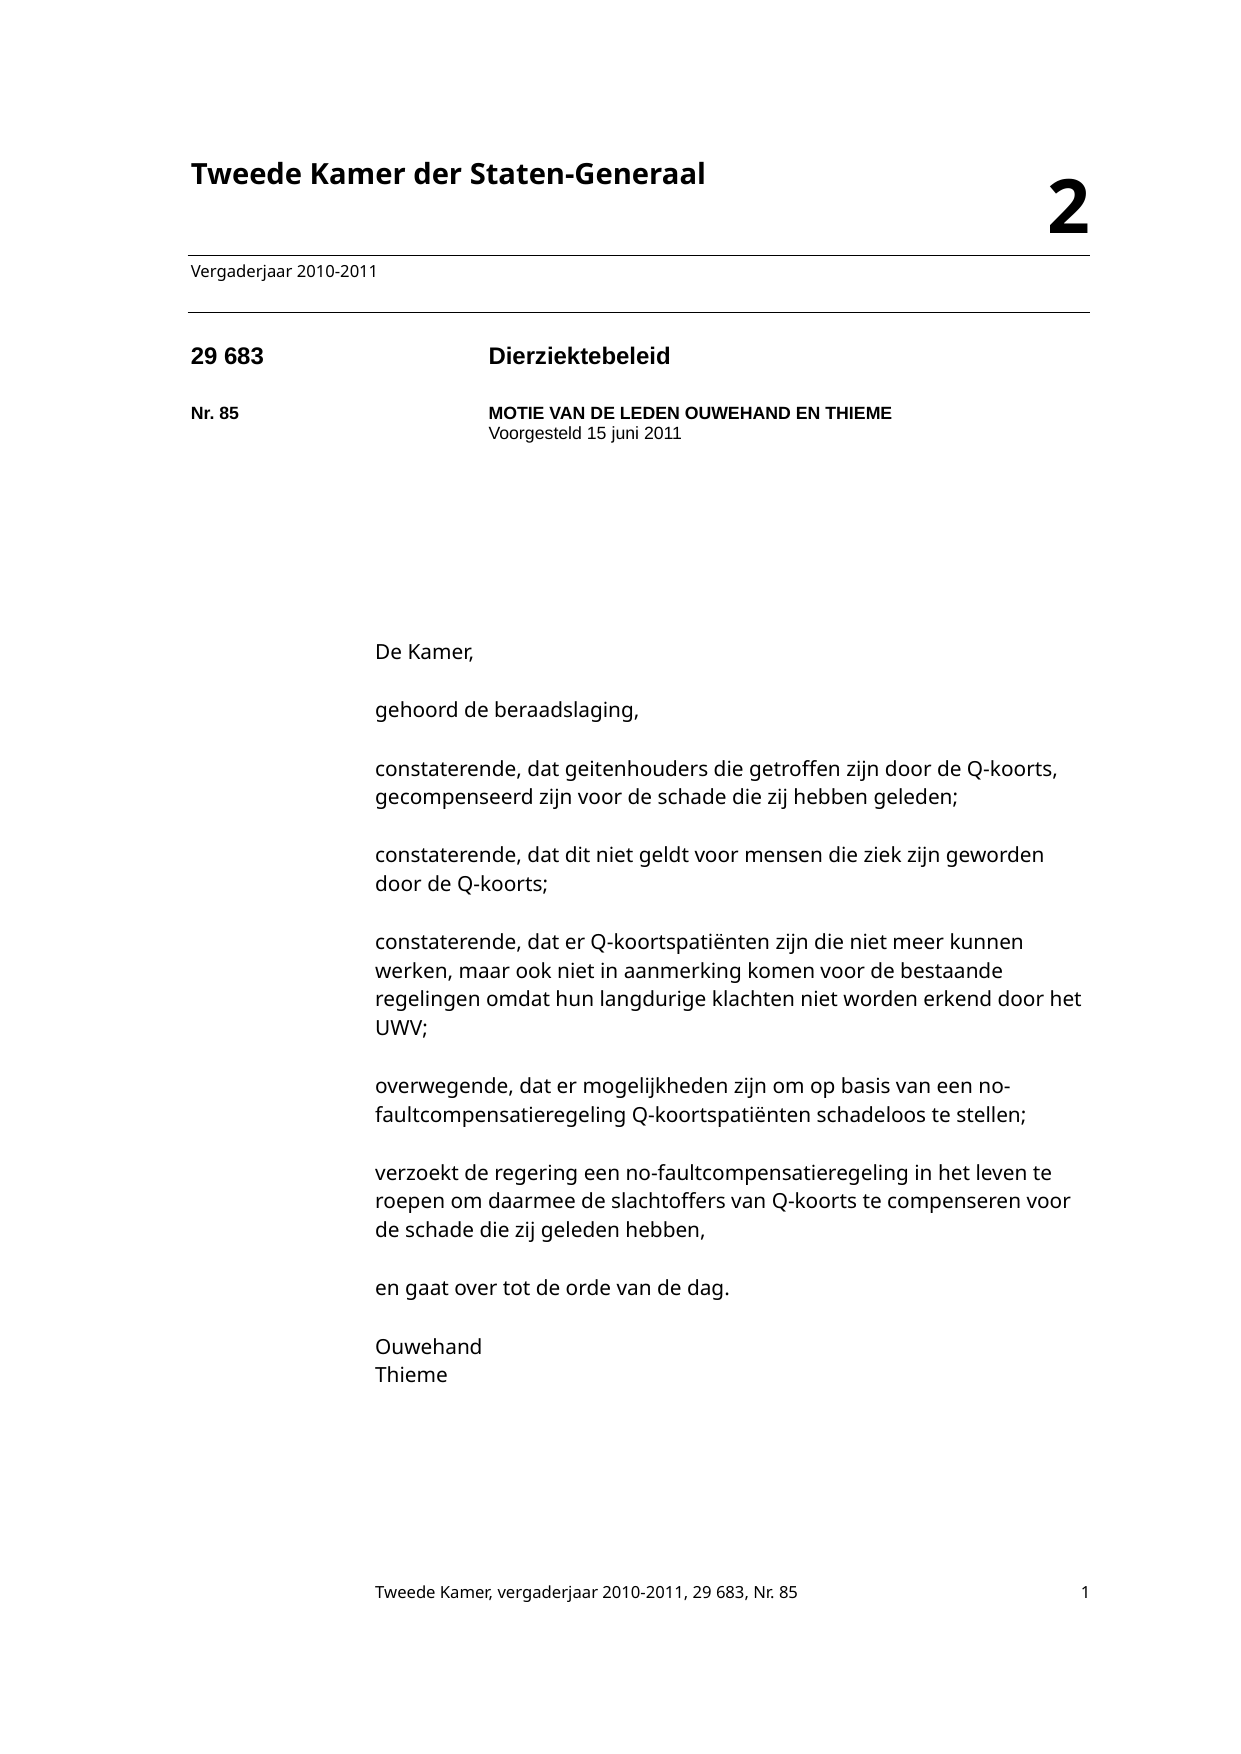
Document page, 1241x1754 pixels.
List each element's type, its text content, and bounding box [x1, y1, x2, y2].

table_cell [188, 313, 485, 339]
table_cell [485, 313, 1090, 339]
text constaterende, dat er Q-koortspatiënten zijn die niet meer kunnen werken, maar ook niet in aanmerking komen voor de bestaande regelingen omdat hun langdurige klachten niet worden erkend door het UWV; [375, 927, 1090, 1041]
text Ouwehand [375, 1332, 1090, 1360]
table_header Tweede Kamer der Staten-Generaal [188, 150, 909, 255]
table_cell Dierziektebeleid [485, 339, 1090, 399]
text verzoekt de regering een no-faultcompensatieregeling in het leven te roepen om daarmee de slachtoffers van Q-koorts te compenseren voor de schade die zij geleden hebben, [375, 1158, 1090, 1243]
text Thieme [375, 1360, 1090, 1389]
table_cell Nr. 85 [188, 399, 485, 518]
text gehoord de beraadslaging, [375, 695, 1090, 724]
table_cell Vergaderjaar 2010-2011 [188, 256, 485, 312]
text overwegende, dat er mogelijkheden zijn om op basis van een no-faultcompensatieregeling Q-koortspatiënten schadeloos te stellen; [375, 1071, 1090, 1128]
text en gaat over tot de orde van de dag. [375, 1273, 1090, 1302]
table_cell MOTIE VAN DE LEDEN OUWEHAND EN THIEME Voorgesteld 15 juni 2011 [485, 399, 1090, 518]
text constaterende, dat geitenhouders die getroffen zijn door de Q-koorts, gecompenseerd zijn voor de schade die zij hebben geleden; [375, 754, 1090, 811]
table_cell [485, 256, 1090, 312]
table_header 2 [910, 150, 1090, 255]
text constaterende, dat dit niet geldt voor mensen die ziek zijn geworden door de Q-koorts; [375, 841, 1090, 897]
text De Kamer, [375, 637, 1090, 665]
table_cell 29 683 [188, 339, 485, 399]
